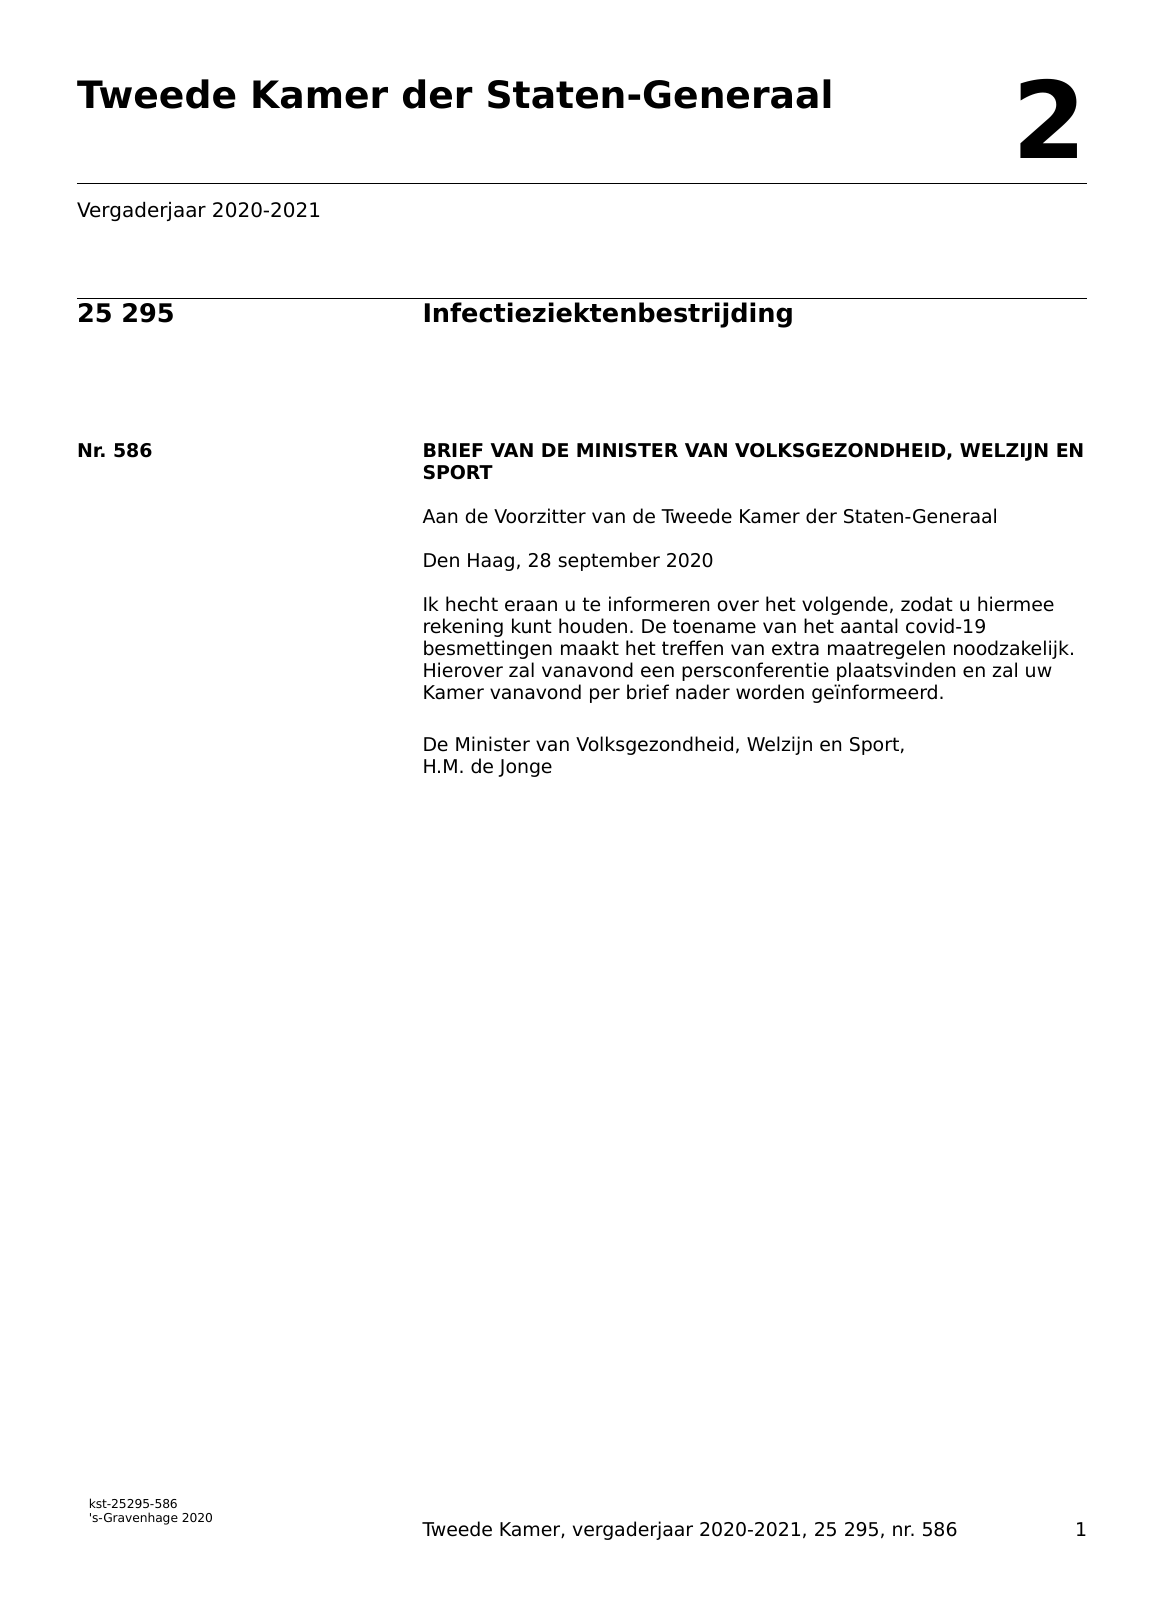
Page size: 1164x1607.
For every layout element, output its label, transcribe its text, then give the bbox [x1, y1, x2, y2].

text De Minister van Volksgezondheid, Welzijn en Sport, H.M. de Jonge [422, 734, 1087, 778]
subtitle 25 295 Infectieziektenbestrijding [77, 299, 1087, 329]
subtitle Nr. 586 BRIEF VAN DE MINISTER VAN VOLKSGEZONDHEID, WELZIJN EN SPORT [77, 440, 1087, 484]
text Den Haag, 28 september 2020 [422, 550, 1087, 572]
text Aan de Voorzitter van de Tweede Kamer der Staten-Generaal [422, 506, 1087, 528]
table_header 2 [886, 59, 1087, 183]
table_header Tweede Kamer der Staten-Generaal [77, 59, 886, 183]
table_cell Vergaderjaar 2020-2021 [77, 184, 1087, 298]
text Ik hecht eraan u te informeren over het volgende, zodat u hiermee rekening kunt houden. De toename van het aantal covid-19 besmettingen maakt het treffen van extra maatregelen noodzakelijk. Hierover zal vanavond een persconferentie plaatsvinden en zal uw Kamer vanavond per brief nader worden geïnformeerd. [422, 594, 1087, 704]
text kst-25295-586 [88, 1497, 323, 1511]
text 's-Gravenhage 2020 [88, 1511, 323, 1525]
